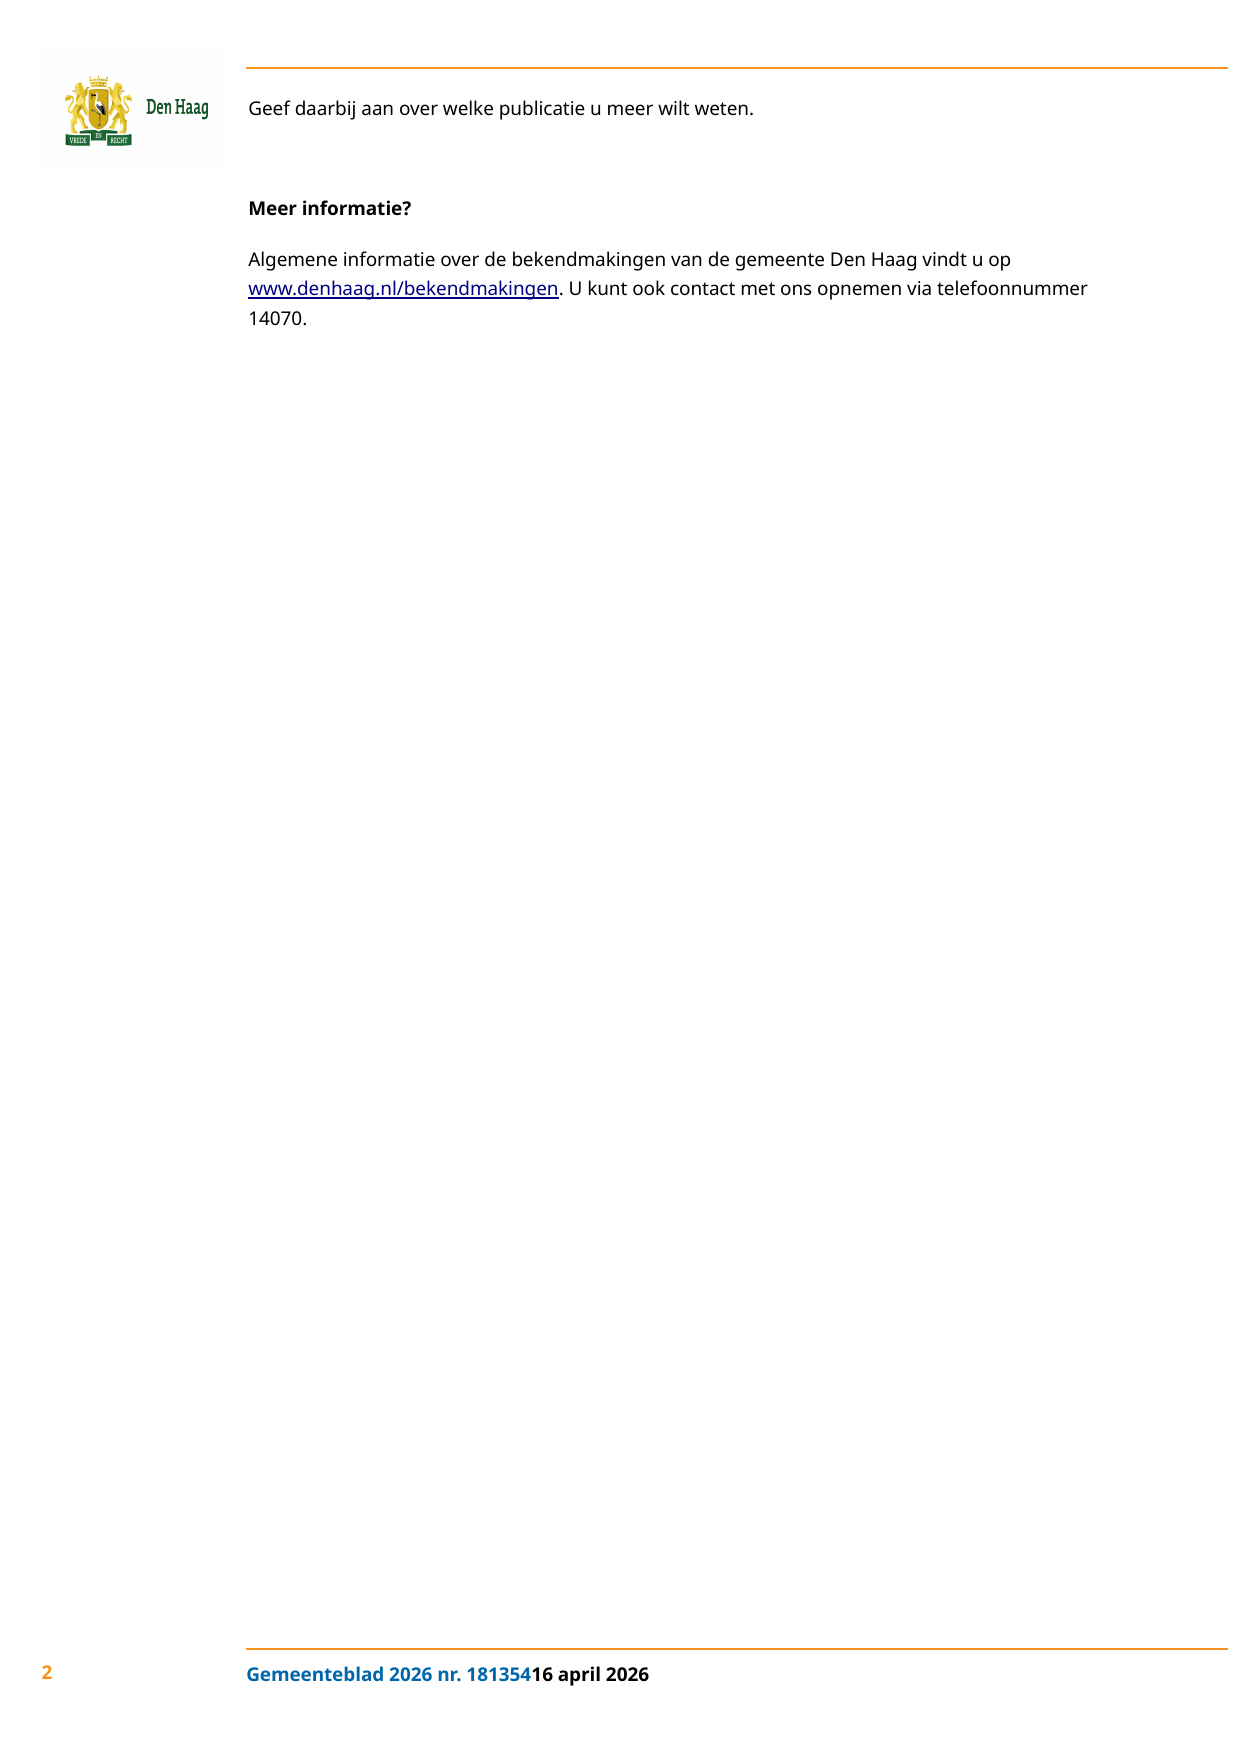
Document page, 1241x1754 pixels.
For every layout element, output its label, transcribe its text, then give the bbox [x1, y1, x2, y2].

text Geef daarbij aan over welke publicatie u meer wilt weten. [248, 95, 1152, 121]
picture [41, 47, 231, 172]
text Algemene informatie over de bekendmakingen van de gemeente Den Haag vindt u op www.denhaag.nl/bekendmakingen. U kunt ook contact met ons opnemen via telefoonnummer 14070. [248, 246, 1152, 331]
text Meer informatie? [248, 196, 1152, 221]
